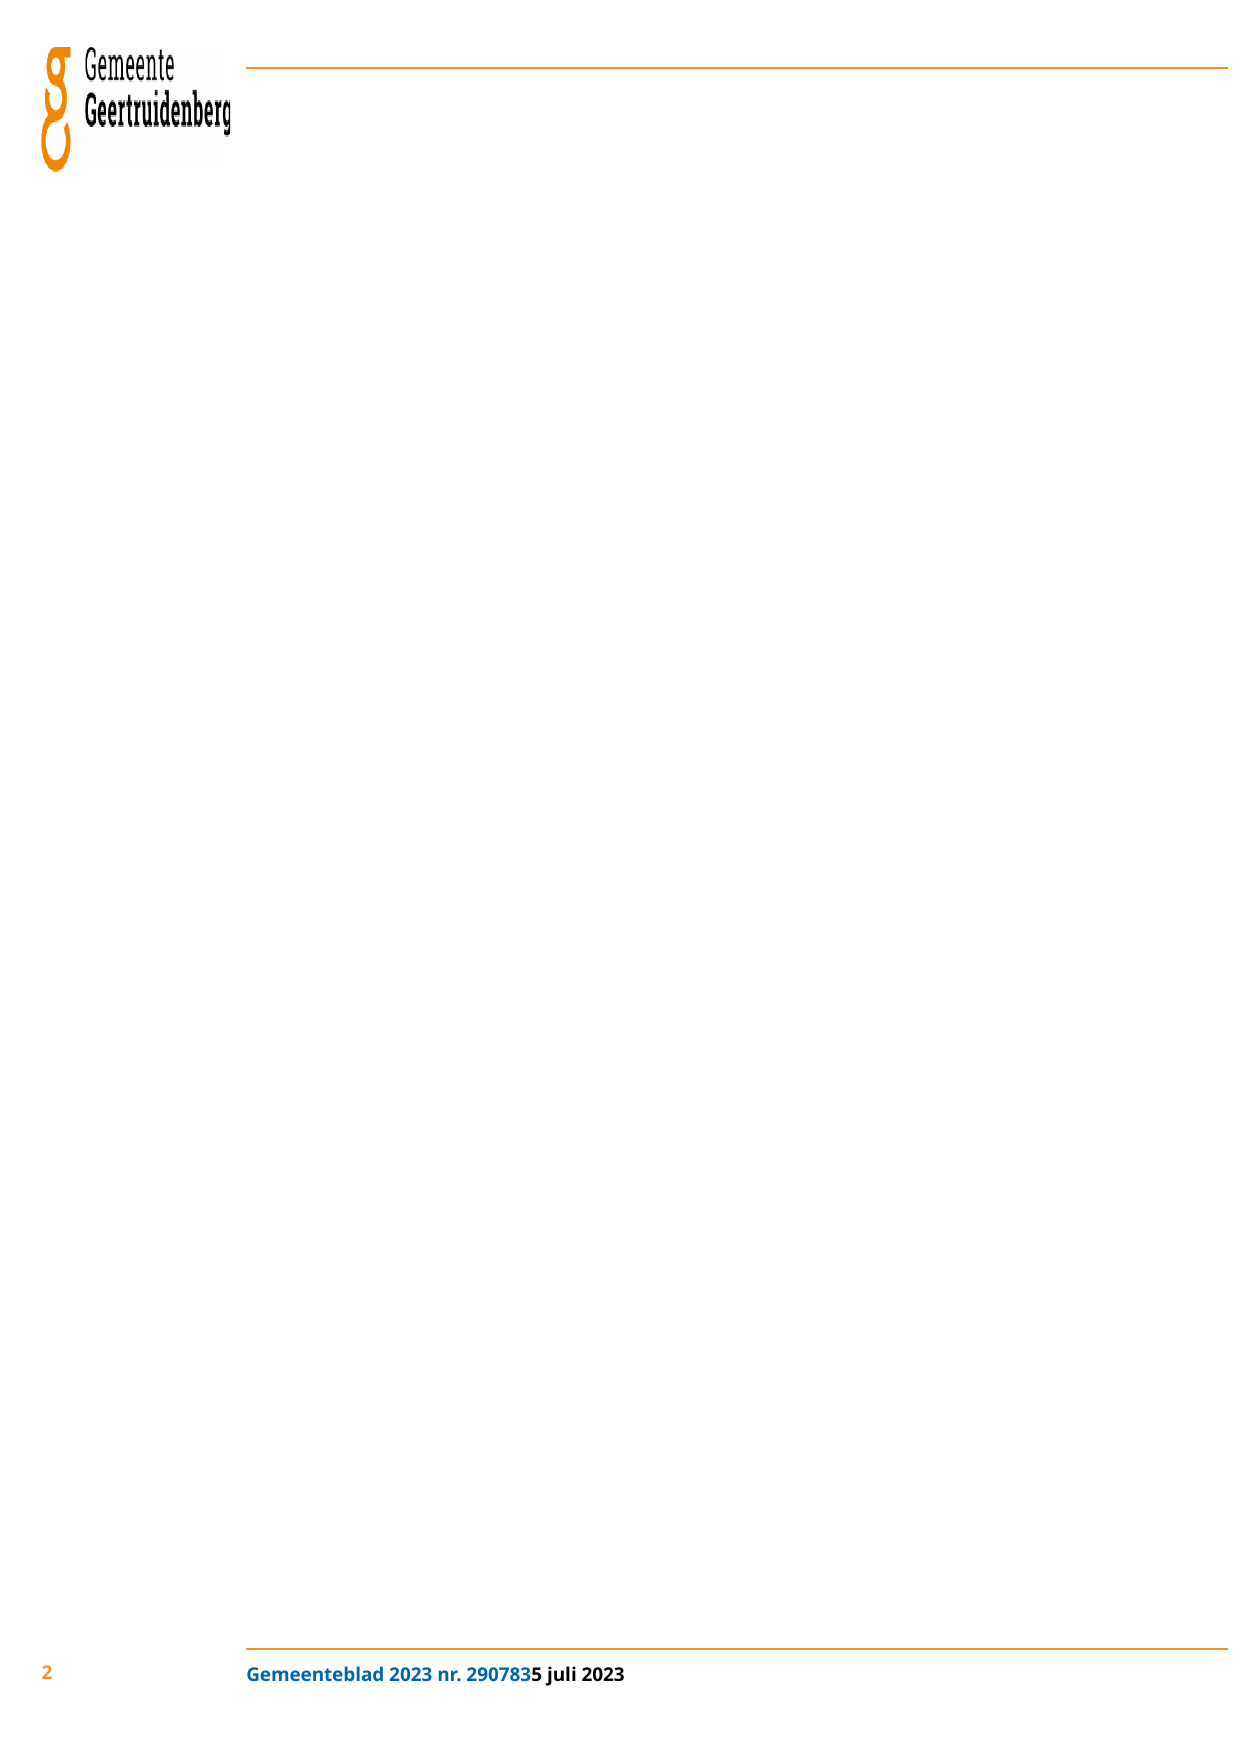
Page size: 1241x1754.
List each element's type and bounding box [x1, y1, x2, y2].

picture [41, 47, 231, 172]
